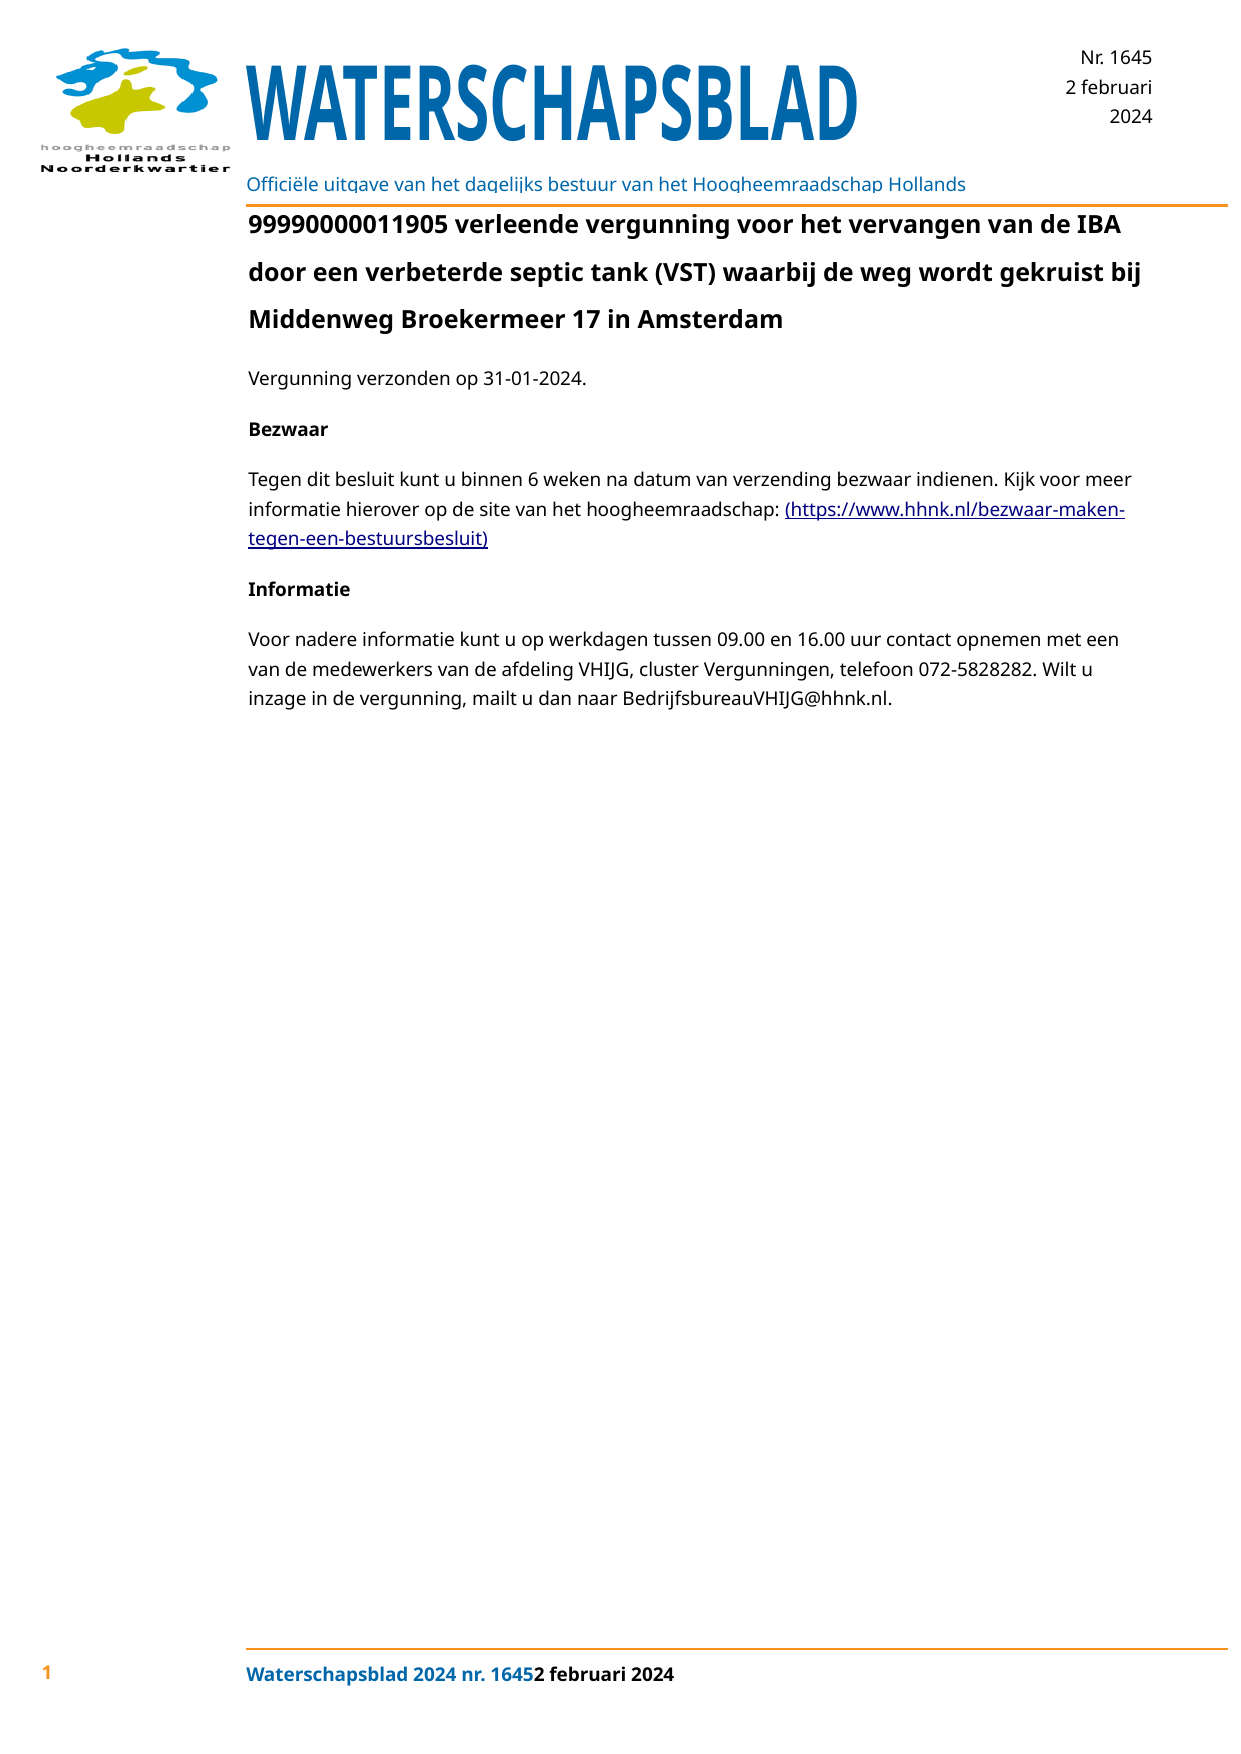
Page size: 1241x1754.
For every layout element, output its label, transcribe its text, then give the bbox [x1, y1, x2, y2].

text 99990000011905 verleende vergunning voor het vervangen van de IBA door een verbeterde septic tank (VST) waarbij de weg wordt gekruist bij Middenweg Broekermeer 17 in Amsterdam [248, 207, 1152, 336]
text Vergunning verzonden op 31-01-2024. [248, 366, 1152, 391]
text Voor nadere informatie kunt u op werkdagen tussen 09.00 en 16.00 uur contact opnemen met een van de medewerkers van de afdeling VHIJG, cluster Vergunningen, telefoon 072-5828282. Wilt u inzage in de vergunning, mailt u dan naar BedrijfsbureauVHIJG@hhnk.nl. [248, 626, 1152, 711]
text Informatie [248, 576, 1152, 602]
text Bezwaar [248, 416, 1152, 442]
picture [41, 47, 231, 172]
text Tegen dit besluit kunt u binnen 6 weken na datum van verzending bezwaar indienen. Kijk voor meer informatie hierover op de site van het hoogheemraadschap: (https://www.hhnk.nl/bezwaar-maken-tegen-een-bestuursbesluit) [248, 466, 1152, 551]
